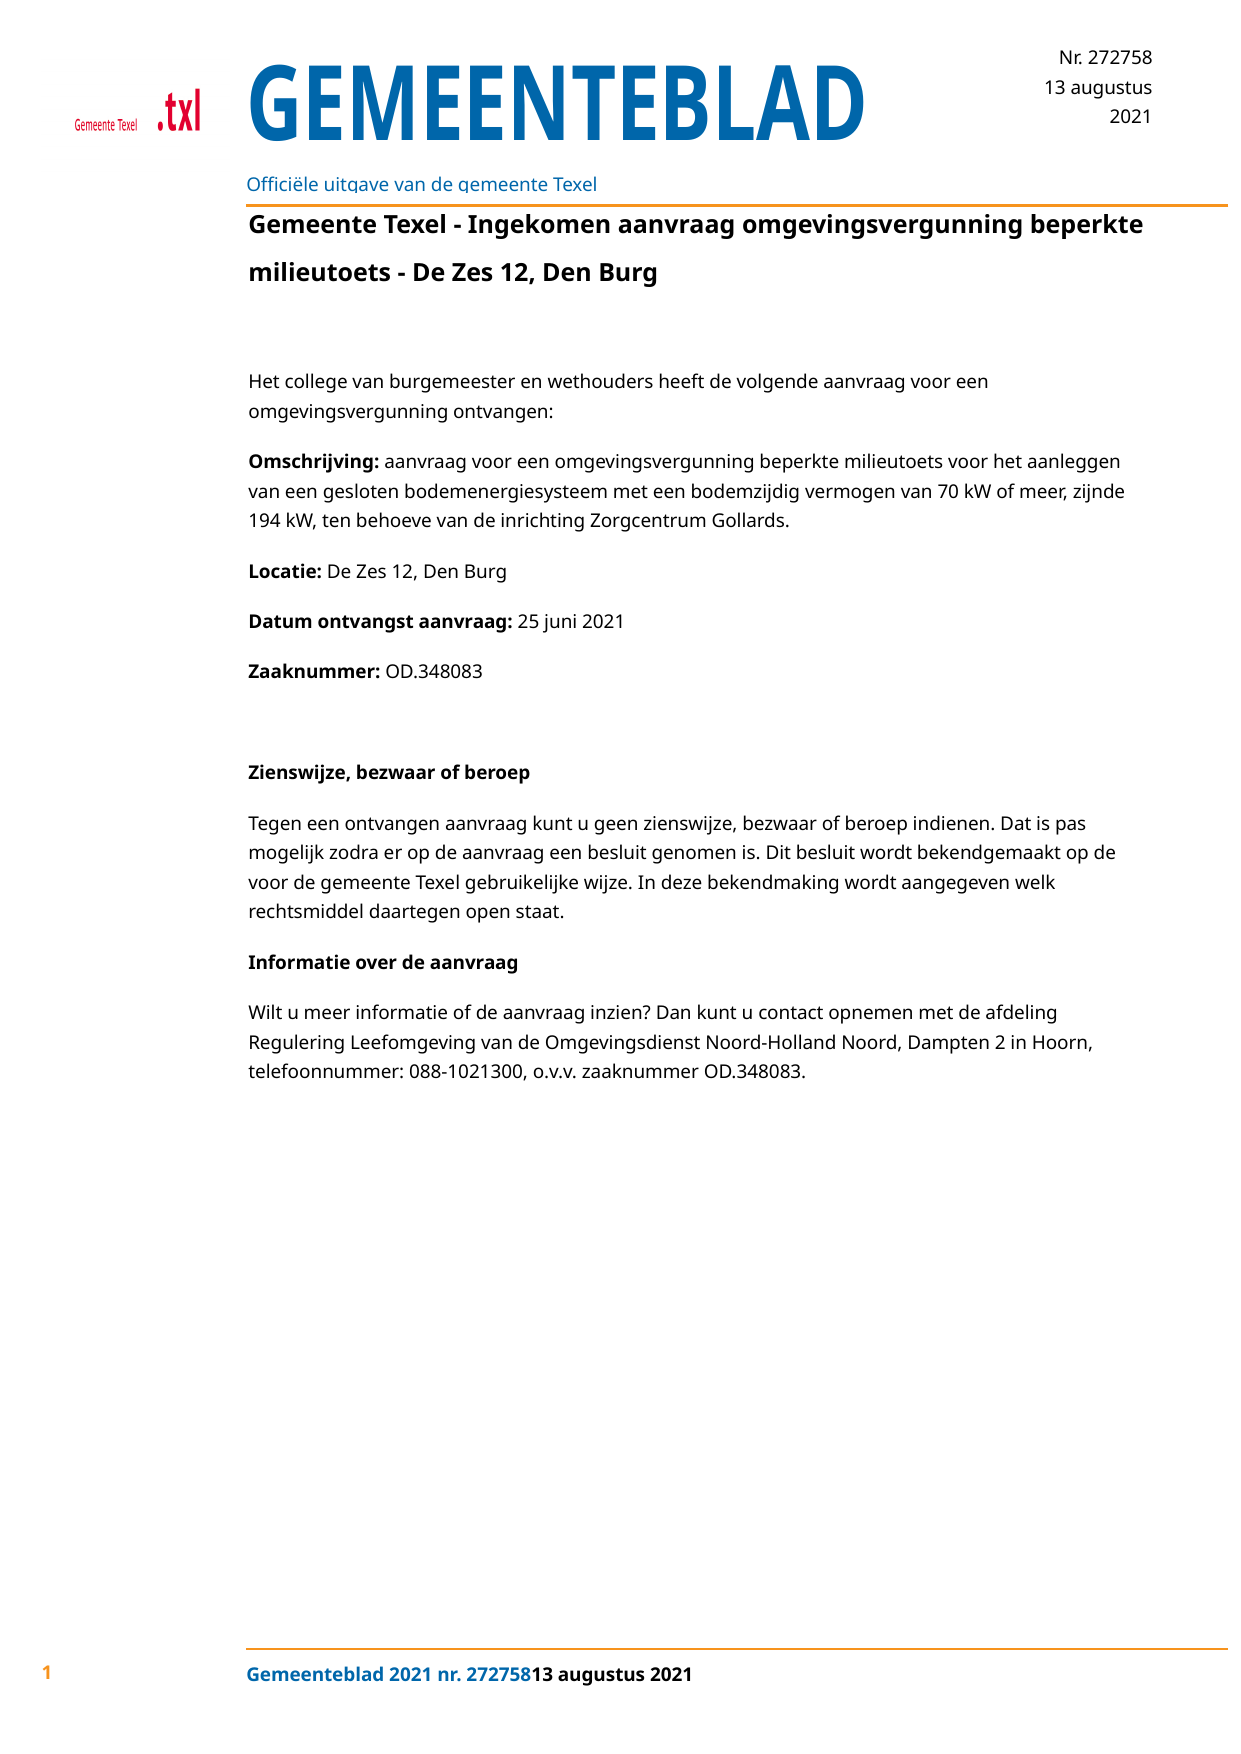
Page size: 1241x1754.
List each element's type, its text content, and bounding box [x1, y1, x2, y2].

text Gemeente Texel - Ingekomen aanvraag omgevingsvergunning beperkte milieutoets - De Zes 12, Den Burg [248, 207, 1152, 288]
text Locatie: De Zes 12, Den Burg [248, 558, 1152, 584]
text Omschrijving: aanvraag voor een omgevingsvergunning beperkte milieutoets voor het aanleggen van een gesloten bodemenergiesysteem met een bodemzijdig vermogen van 70 kW of meer, zijnde 194 kW, ten behoeve van de inrichting Zorgcentrum Gollards. [248, 448, 1152, 533]
text Datum ontvangst aanvraag: 25 juni 2021 [248, 608, 1152, 634]
text Het college van burgemeester en wethouders heeft de volgende aanvraag voor een omgevingsvergunning ontvangen: [248, 368, 1152, 424]
text Zaaknummer: OD.348083 [248, 659, 1152, 684]
picture [41, 47, 231, 172]
text Tegen een ontvangen aanvraag kunt u geen zienswijze, bezwaar of beroep indienen. Dat is pas mogelijk zodra er op de aanvraag een besluit genomen is. Dit besluit wordt bekendgemaakt op de voor de gemeente Texel gebruikelijke wijze. In deze bekendmaking wordt aangegeven welk rechtsmiddel daartegen open staat. [248, 810, 1152, 924]
text Wilt u meer informatie of de aanvraag inzien? Dan kunt u contact opnemen met de afdeling Regulering Leefomgeving van de Omgevingsdienst Noord-Holland Noord, Dampten 2 in Hoorn, telefoonnummer: 088-1021300, o.v.v. zaaknummer OD.348083. [248, 999, 1152, 1084]
text Informatie over de aanvraag [248, 949, 1152, 975]
text Zienswijze, bezwaar of beroep [248, 759, 1152, 785]
